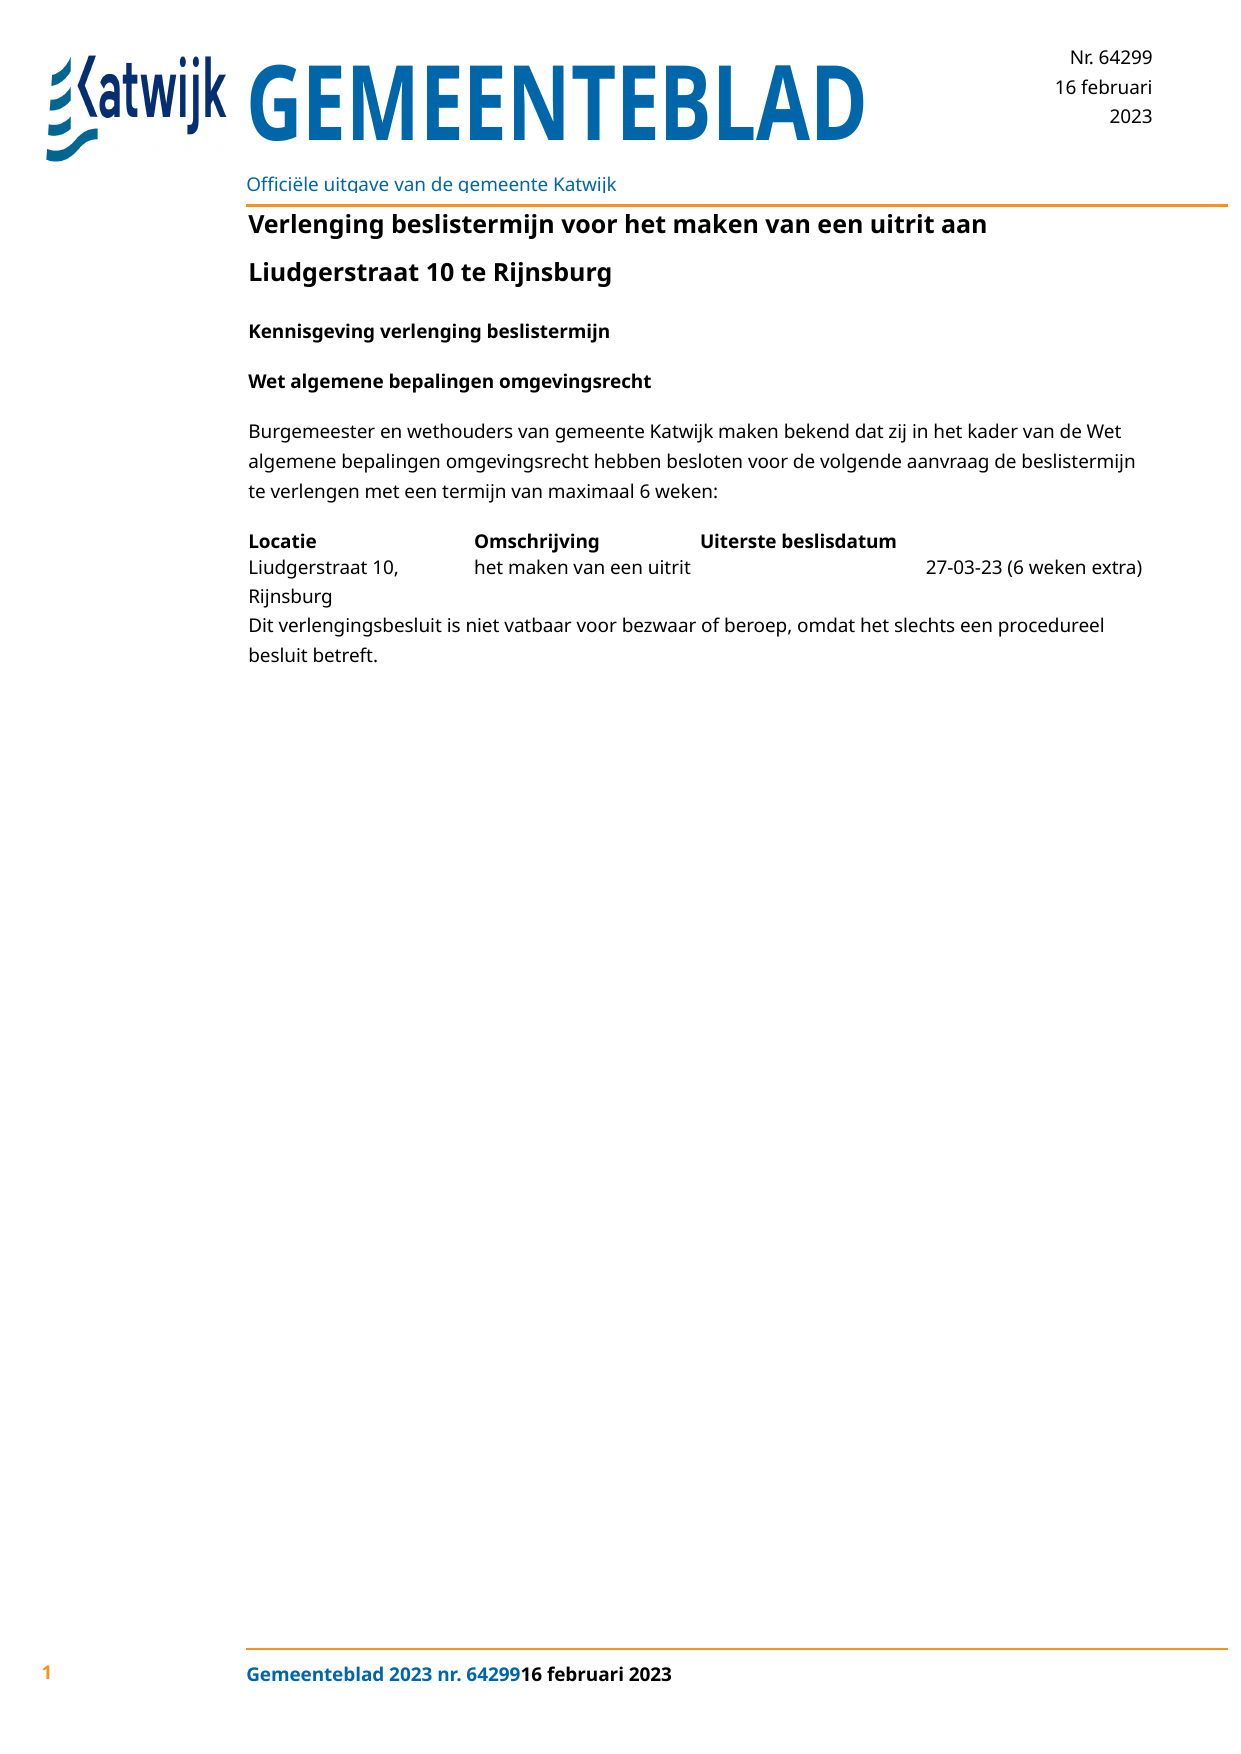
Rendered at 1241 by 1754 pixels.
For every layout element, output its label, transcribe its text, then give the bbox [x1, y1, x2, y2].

table_cell 27-03-23 (6 weken extra) [926, 554, 1152, 609]
text Burgemeester en wethouders van gemeente Katwijk maken bekend dat zij in het kader van de Wet algemene bepalingen omgevingsrecht hebben besloten voor de volgende aanvraag de beslistermijn te verlengen met een termijn van maximaal 6 weken: [248, 419, 1152, 504]
text Kennisgeving verlenging beslistermijn [248, 318, 1152, 344]
text Dit verlengingsbesluit is niet vatbaar voor bezwaar of beroep, omdat het slechts een procedureel besluit betreft. [248, 613, 1152, 668]
table_header Omschrijving [474, 529, 700, 554]
text Verlenging beslistermijn voor het maken van een uitrit aan Liudgerstraat 10 te Rijnsburg [248, 207, 1152, 288]
table_header Uiterste beslisdatum [700, 529, 1152, 554]
picture [41, 47, 231, 172]
table_header Locatie [248, 529, 474, 554]
table_cell Liudgerstraat 10, Rijnsburg [248, 554, 474, 609]
table_cell het maken van een uitrit [474, 554, 926, 609]
text Wet algemene bepalingen omgevingsrecht [248, 368, 1152, 394]
